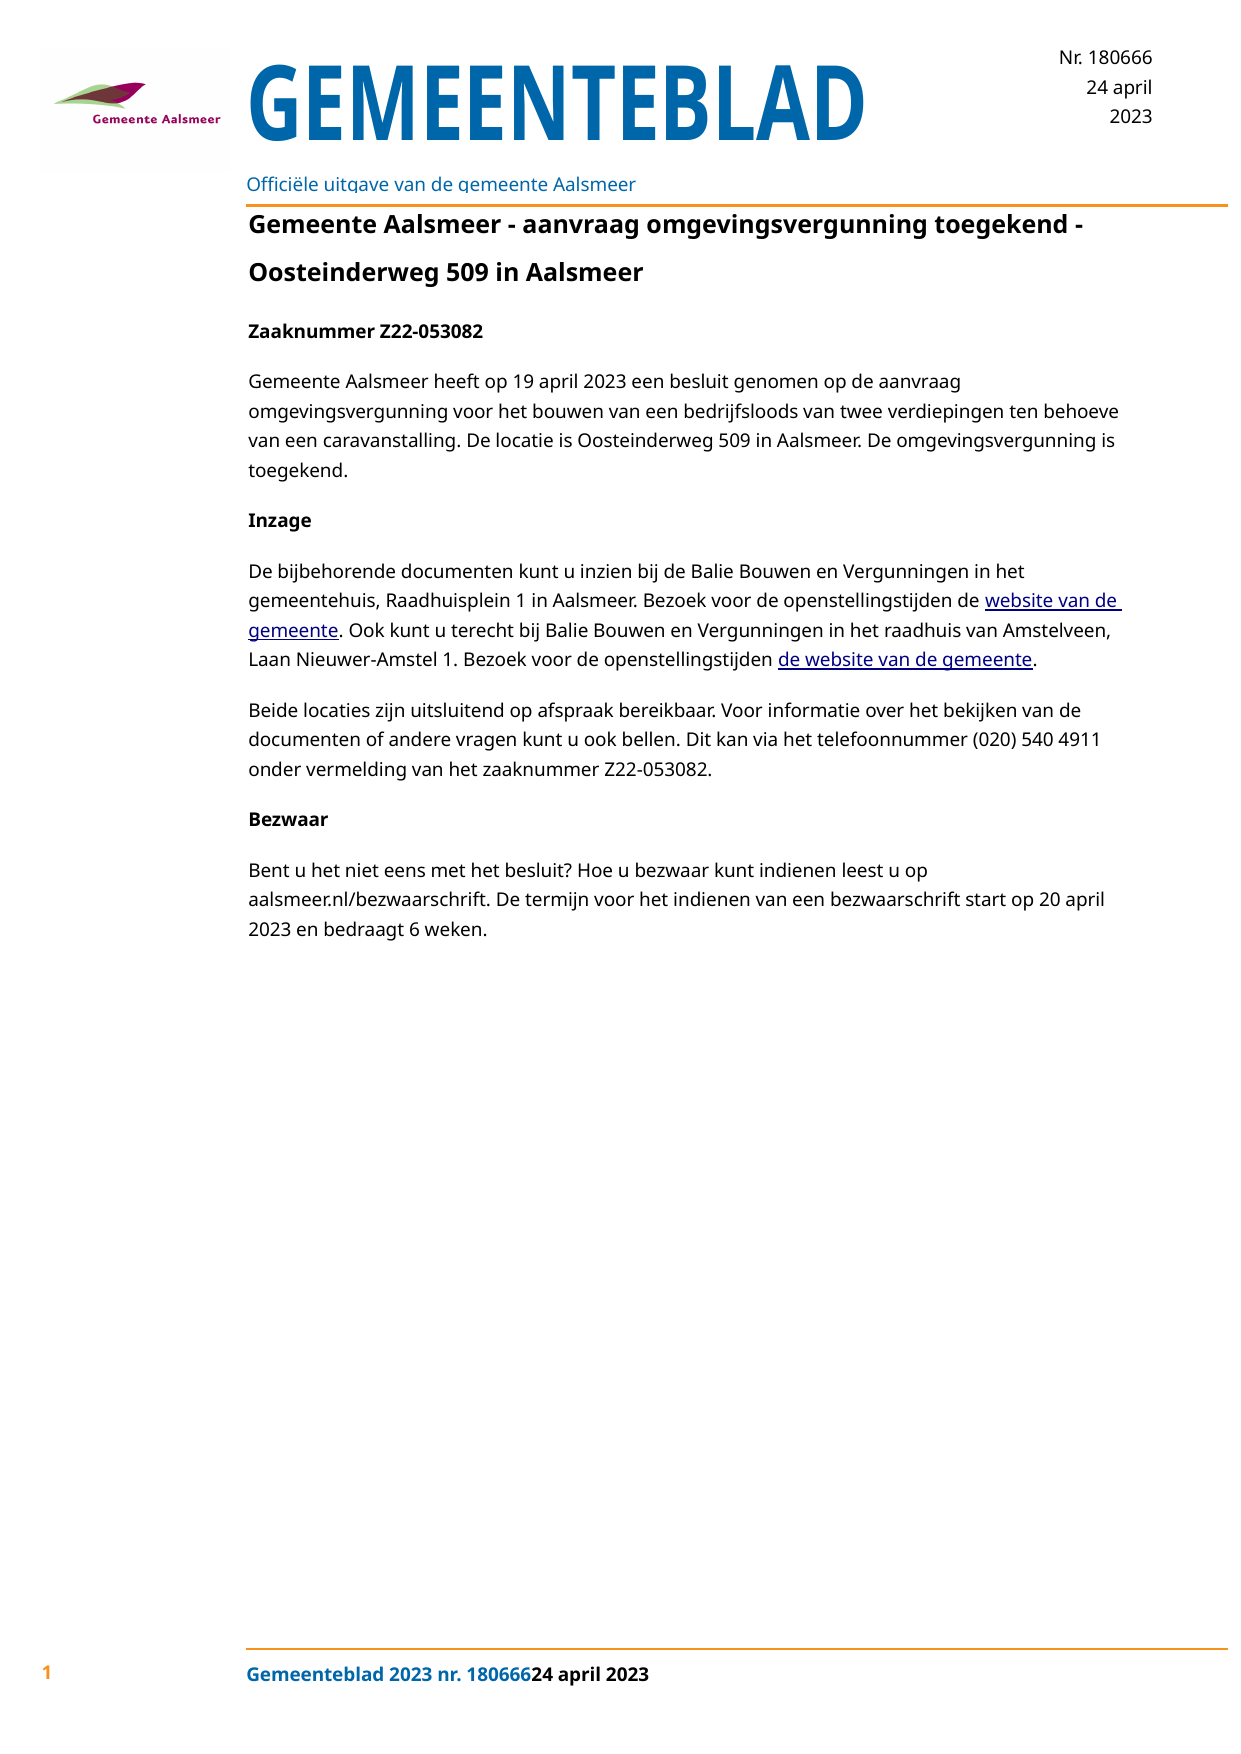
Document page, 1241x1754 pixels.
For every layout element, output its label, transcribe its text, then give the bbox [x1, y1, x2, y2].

text De bijbehorende documenten kunt u inzien bij de Balie Bouwen en Vergunningen in het gemeentehuis, Raadhuisplein 1 in Aalsmeer. Bezoek voor de openstellingstijden de website van de gemeente. Ook kunt u terecht bij Balie Bouwen en Vergunningen in het raadhuis van Amstelveen, Laan Nieuwer-Amstel 1. Bezoek voor de openstellingstijden de website van de gemeente. [248, 558, 1152, 672]
text Zaaknummer Z22-053082 [248, 318, 1152, 344]
picture [41, 47, 231, 172]
text Bent u het niet eens met het besluit? Hoe u bezwaar kunt indienen leest u op aalsmeer.nl/bezwaarschrift. De termijn voor het indienen van een bezwaarschrift start op 20 april 2023 en bedraagt 6 weken. [248, 857, 1152, 942]
text Gemeente Aalsmeer - aanvraag omgevingsvergunning toegekend - Oosteinderweg 509 in Aalsmeer [248, 207, 1152, 288]
text Beide locaties zijn uitsluitend op afspraak bereikbaar. Voor informatie over het bekijken van de documenten of andere vragen kunt u ook bellen. Dit kan via het telefoonnummer (020) 540 4911 onder vermelding van het zaaknummer Z22-053082. [248, 697, 1152, 782]
text Gemeente Aalsmeer heeft op 19 april 2023 een besluit genomen op de aanvraag omgevingsvergunning voor het bouwen van een bedrijfsloods van twee verdiepingen ten behoeve van een caravanstalling. De locatie is Oosteinderweg 509 in Aalsmeer. De omgevingsvergunning is toegekend. [248, 368, 1152, 483]
text Inzage [248, 507, 1152, 533]
text Bezwaar [248, 807, 1152, 832]
